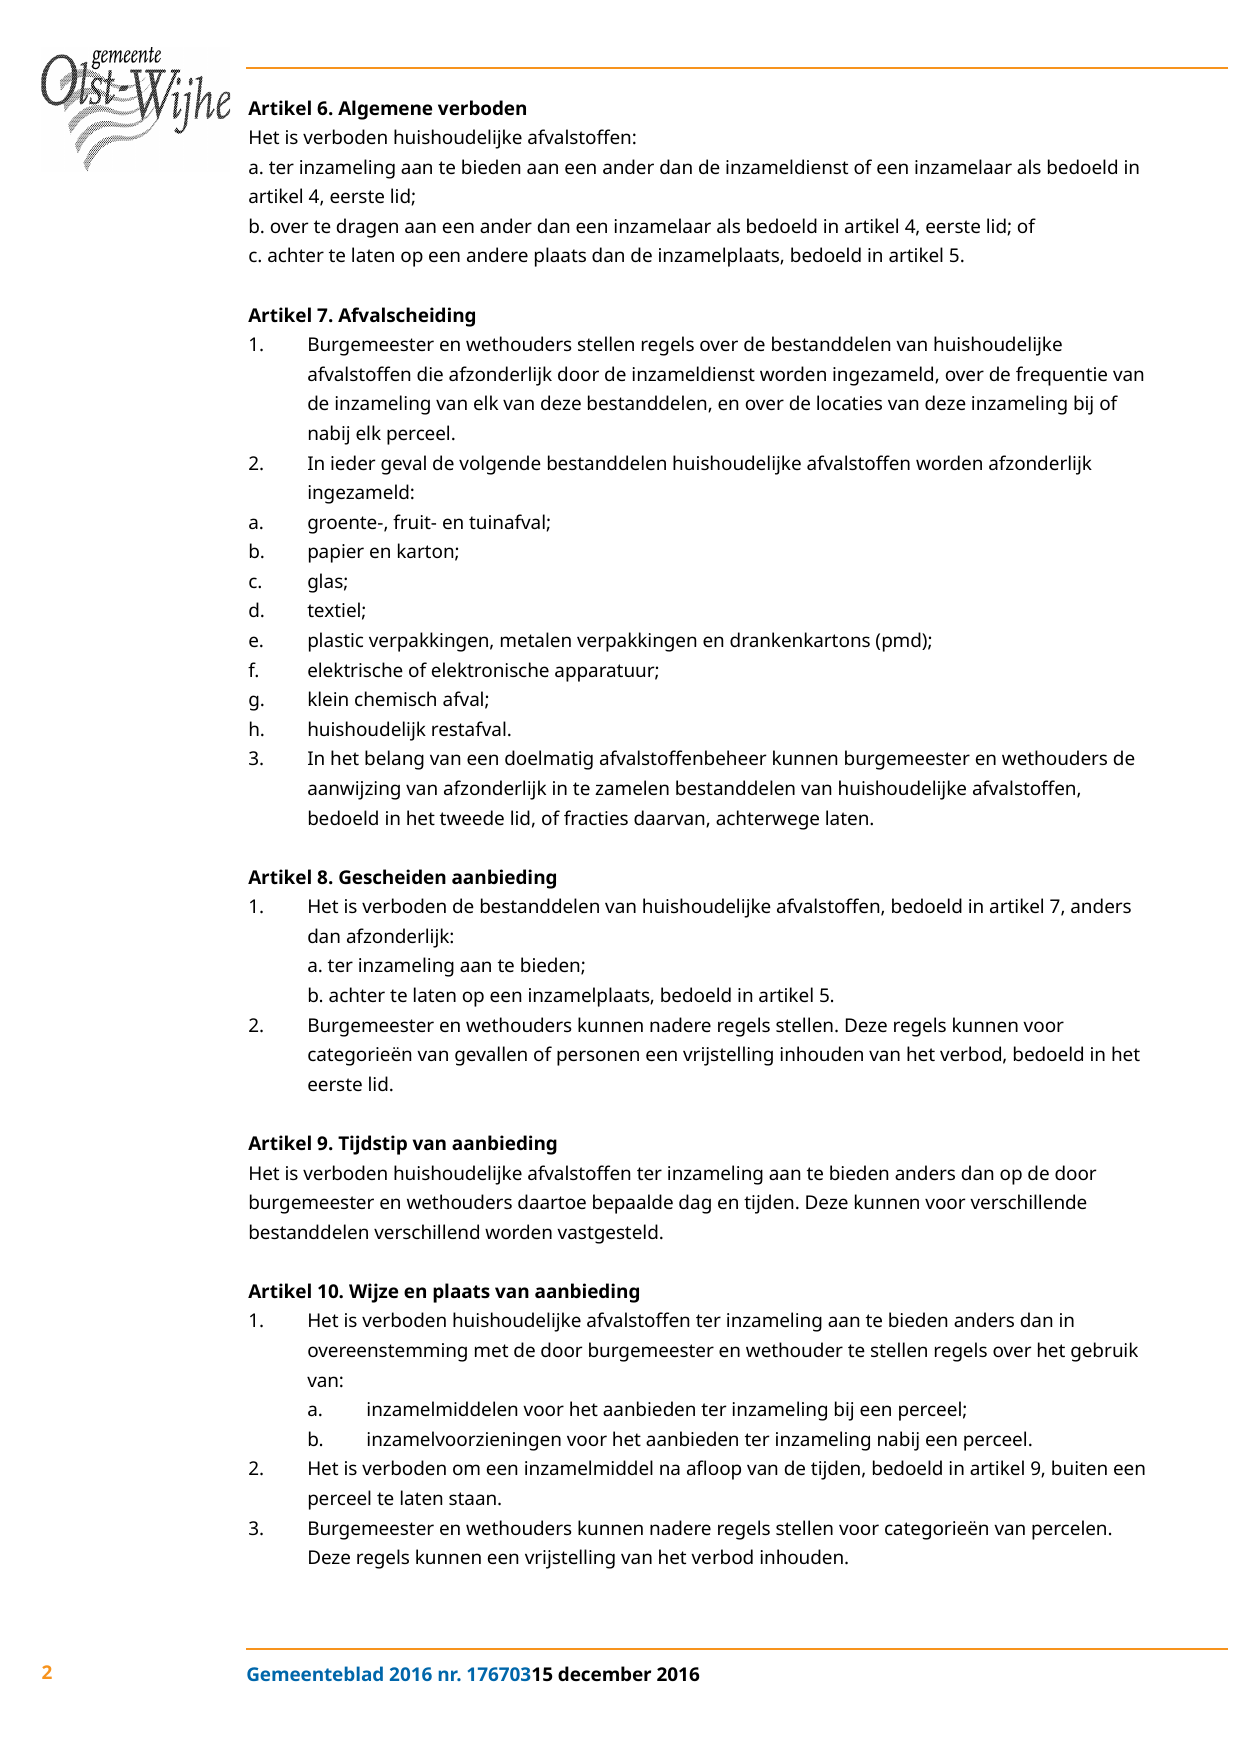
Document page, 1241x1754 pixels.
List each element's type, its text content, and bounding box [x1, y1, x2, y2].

list Het is verboden huishoudelijke afvalstoffen ter inzameling aan te bieden anders dan in overeenstemming met de door burgemeester en wethouder te stellen regels over het gebruik van: [248, 1308, 1152, 1393]
list Burgemeester en wethouders kunnen nadere regels stellen voor categorieën van percelen. Deze regels kunnen een vrijstelling van het verbod inhouden. [248, 1515, 1152, 1570]
list Burgemeester en wethouders stellen regels over de bestanddelen van huishoudelijke afvalstoffen die afzonderlijk door de inzameldienst worden ingezameld, over de frequentie van de inzameling van elk van deze bestanddelen, en over de locaties van deze inzameling bij of nabij elk perceel. [248, 331, 1152, 446]
text a. ter inzameling aan te bieden aan een ander dan de inzameldienst of een inzamelaar als bedoeld in artikel 4, eerste lid; [248, 154, 1152, 209]
text Het is verboden huishoudelijke afvalstoffen ter inzameling aan te bieden anders dan op de door burgemeester en wethouders daartoe bepaalde dag en tijden. Deze kunnen voor verschillende bestanddelen verschillend worden vastgesteld. [248, 1160, 1152, 1245]
text Artikel 10. Wijze en plaats van aanbieding [248, 1278, 1152, 1304]
list glas; [248, 568, 1152, 594]
text Het is verboden huishoudelijke afvalstoffen: [248, 124, 1152, 150]
list inzamelvoorzieningen voor het aanbieden ter inzameling nabij een perceel. [307, 1426, 1152, 1452]
list textiel; [248, 598, 1152, 623]
list In het belang van een doelmatig afvalstoffenbeheer kunnen burgemeester en wethouders de aanwijzing van afzonderlijk in te zamelen bestanddelen van huishoudelijke afvalstoffen, bedoeld in het tweede lid, of fracties daarvan, achterwege laten. [248, 746, 1152, 831]
list elektrische of elektronische apparatuur; [248, 657, 1152, 683]
picture [41, 47, 231, 172]
list In ieder geval de volgende bestanddelen huishoudelijke afvalstoffen worden afzonderlijk ingezameld: [248, 450, 1152, 505]
text Artikel 7. Afvalscheiding [248, 302, 1152, 328]
list klein chemisch afval; [248, 686, 1152, 712]
text Artikel 8. Gescheiden aanbieding [248, 864, 1152, 890]
list groente-, fruit- en tuinafval; [248, 509, 1152, 535]
text Artikel 9. Tijdstip van aanbieding [248, 1130, 1152, 1156]
list b. achter te laten op een inzamelplaats, bedoeld in artikel 5. [248, 982, 1152, 1008]
list plastic verpakkingen, metalen verpakkingen en drankenkartons (pmd); [248, 627, 1152, 653]
list inzamelmiddelen voor het aanbieden ter inzameling bij een perceel; [307, 1396, 1152, 1422]
list Het is verboden om een inzamelmiddel na afloop van de tijden, bedoeld in artikel 9, buiten een perceel te laten staan. [248, 1456, 1152, 1511]
list Burgemeester en wethouders kunnen nadere regels stellen. Deze regels kunnen voor categorieën van gevallen of personen een vrijstelling inhouden van het verbod, bedoeld in het eerste lid. [248, 1012, 1152, 1097]
list papier en karton; [248, 538, 1152, 564]
text Artikel 6. Algemene verboden [248, 95, 1152, 121]
list a. ter inzameling aan te bieden; [248, 953, 1152, 978]
list huishoudelijk restafval. [248, 716, 1152, 742]
text b. over te dragen aan een ander dan een inzamelaar als bedoeld in artikel 4, eerste lid; of [248, 213, 1152, 239]
text c. achter te laten op een andere plaats dan de inzamelplaats, bedoeld in artikel 5. [248, 243, 1152, 268]
list Het is verboden de bestanddelen van huishoudelijke afvalstoffen, bedoeld in artikel 7, anders dan afzonderlijk: [248, 893, 1152, 949]
